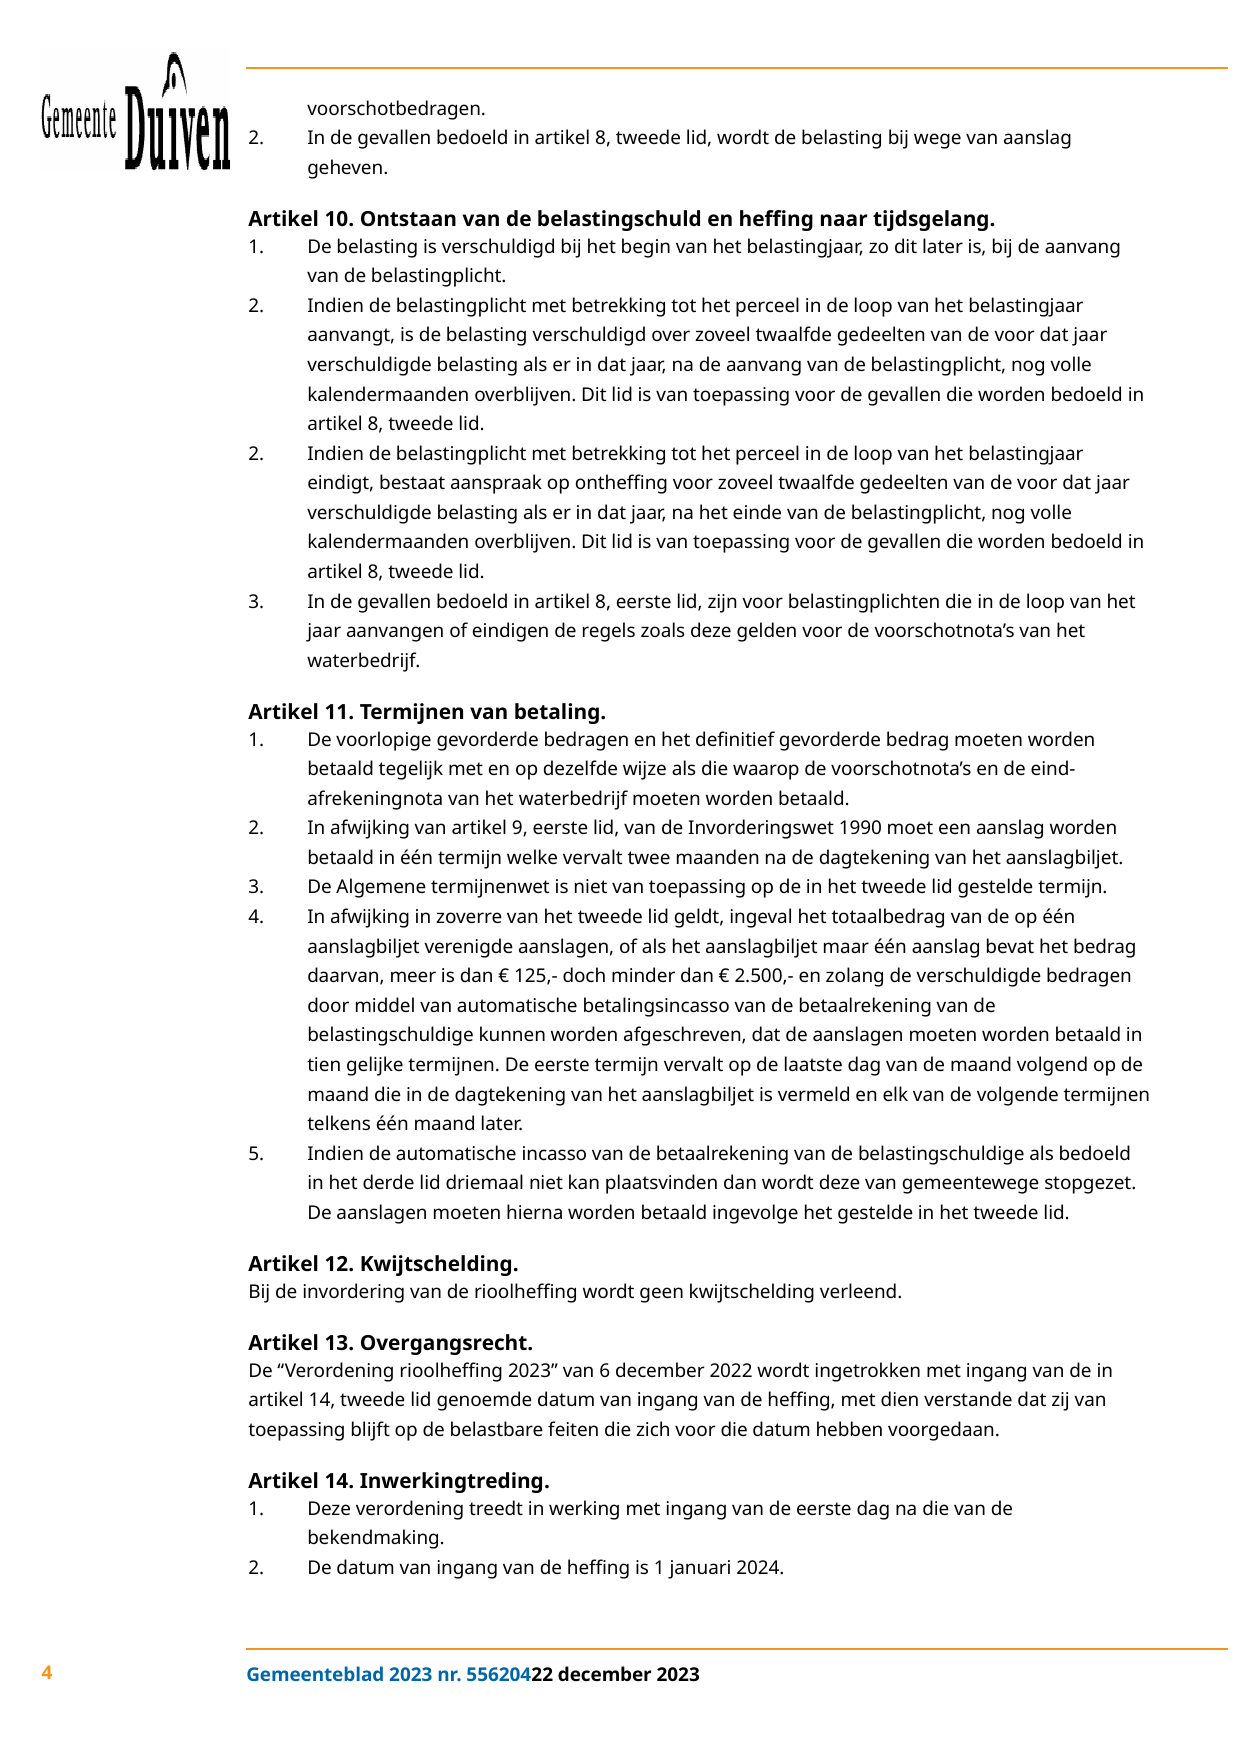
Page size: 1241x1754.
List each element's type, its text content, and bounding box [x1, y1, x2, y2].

list De datum van ingang van de heffing is 1 januari 2024. [248, 1554, 1152, 1580]
text De “Verordening rioolheffing 2023” van 6 december 2022 wordt ingetrokken met ingang van de in artikel 14, tweede lid genoemde datum van ingang van de heffing, met dien verstande dat zij van toepassing blijft op de belastbare feiten die zich voor die datum hebben voorgedaan. [248, 1357, 1152, 1442]
list In afwijking van artikel 9, eerste lid, van de Invorderingswet 1990 moet een aanslag worden betaald in één termijn welke vervalt twee maanden na de dagtekening van het aanslagbiljet. [248, 814, 1152, 870]
list Indien de automatische incasso van de betaalrekening van de belastingschuldige als bedoeld in het derde lid driemaal niet kan plaatsvinden dan wordt deze van gemeentewege stopgezet. De aanslagen moeten hierna worden betaald ingevolge het gestelde in het tweede lid. [248, 1140, 1152, 1225]
text Artikel 10. Ontstaan van de belastingschuld en heffing naar tijdsgelang. [248, 204, 1152, 233]
list Indien de belastingplicht met betrekking tot het perceel in de loop van het belastingjaar eindigt, bestaat aanspraak op ontheffing voor zoveel twaalfde gedeelten van de voor dat jaar verschuldigde belasting als er in dat jaar, na het einde van de belastingplicht, nog volle kalendermaanden overblijven. Dit lid is van toepassing voor de gevallen die worden bedoeld in artikel 8, tweede lid. [248, 440, 1152, 584]
text Bij de invordering van de rioolheffing wordt geen kwijtschelding verleend. [248, 1278, 1152, 1304]
list De voorlopige gevorderde bedragen en het definitief gevorderde bedrag moeten worden betaald tegelijk met en op dezelfde wijze als die waarop de voorschotnota’s en de eind-afrekeningnota van het waterbedrijf moeten worden betaald. [248, 726, 1152, 811]
text Artikel 11. Termijnen van betaling. [248, 697, 1152, 726]
picture [41, 47, 231, 172]
text Artikel 12. Kwijtschelding. [248, 1249, 1152, 1278]
list Deze verordening treedt in werking met ingang van de eerste dag na die van de bekendmaking. [248, 1495, 1152, 1550]
text Artikel 13. Overgangsrecht. [248, 1328, 1152, 1357]
list In de gevallen bedoeld in artikel 8, tweede lid, wordt de belasting bij wege van aanslag geheven. [248, 124, 1152, 180]
text Artikel 14. Inwerkingtreding. [248, 1466, 1152, 1495]
list De Algemene termijnenwet is niet van toepassing op de in het tweede lid gestelde termijn. [248, 874, 1152, 899]
list voorschotbedragen. [248, 95, 1152, 121]
list In de gevallen bedoeld in artikel 8, eerste lid, zijn voor belastingplichten die in de loop van het jaar aanvangen of eindigen de regels zoals deze gelden voor de voorschotnota’s van het waterbedrijf. [248, 588, 1152, 673]
list In afwijking in zoverre van het tweede lid geldt, ingeval het totaalbedrag van de op één aanslagbiljet verenigde aanslagen, of als het aanslagbiljet maar één aanslag bevat het bedrag daarvan, meer is dan € 125,- doch minder dan € 2.500,- en zolang de verschuldigde bedragen door middel van automatische betalingsincasso van de betaalrekening van de belastingschuldige kunnen worden afgeschreven, dat de aanslagen moeten worden betaald in tien gelijke termijnen. De eerste termijn vervalt op de laatste dag van de maand volgend op de maand die in de dagtekening van het aanslagbiljet is vermeld en elk van de volgende termijnen telkens één maand later. [248, 903, 1152, 1136]
list Indien de belastingplicht met betrekking tot het perceel in de loop van het belastingjaar aanvangt, is de belasting verschuldigd over zoveel twaalfde gedeelten van de voor dat jaar verschuldigde belasting als er in dat jaar, na de aanvang van de belastingplicht, nog volle kalendermaanden overblijven. Dit lid is van toepassing voor de gevallen die worden bedoeld in artikel 8, tweede lid. [248, 292, 1152, 436]
list De belasting is verschuldigd bij het begin van het belastingjaar, zo dit later is, bij de aanvang van de belastingplicht. [248, 233, 1152, 288]
